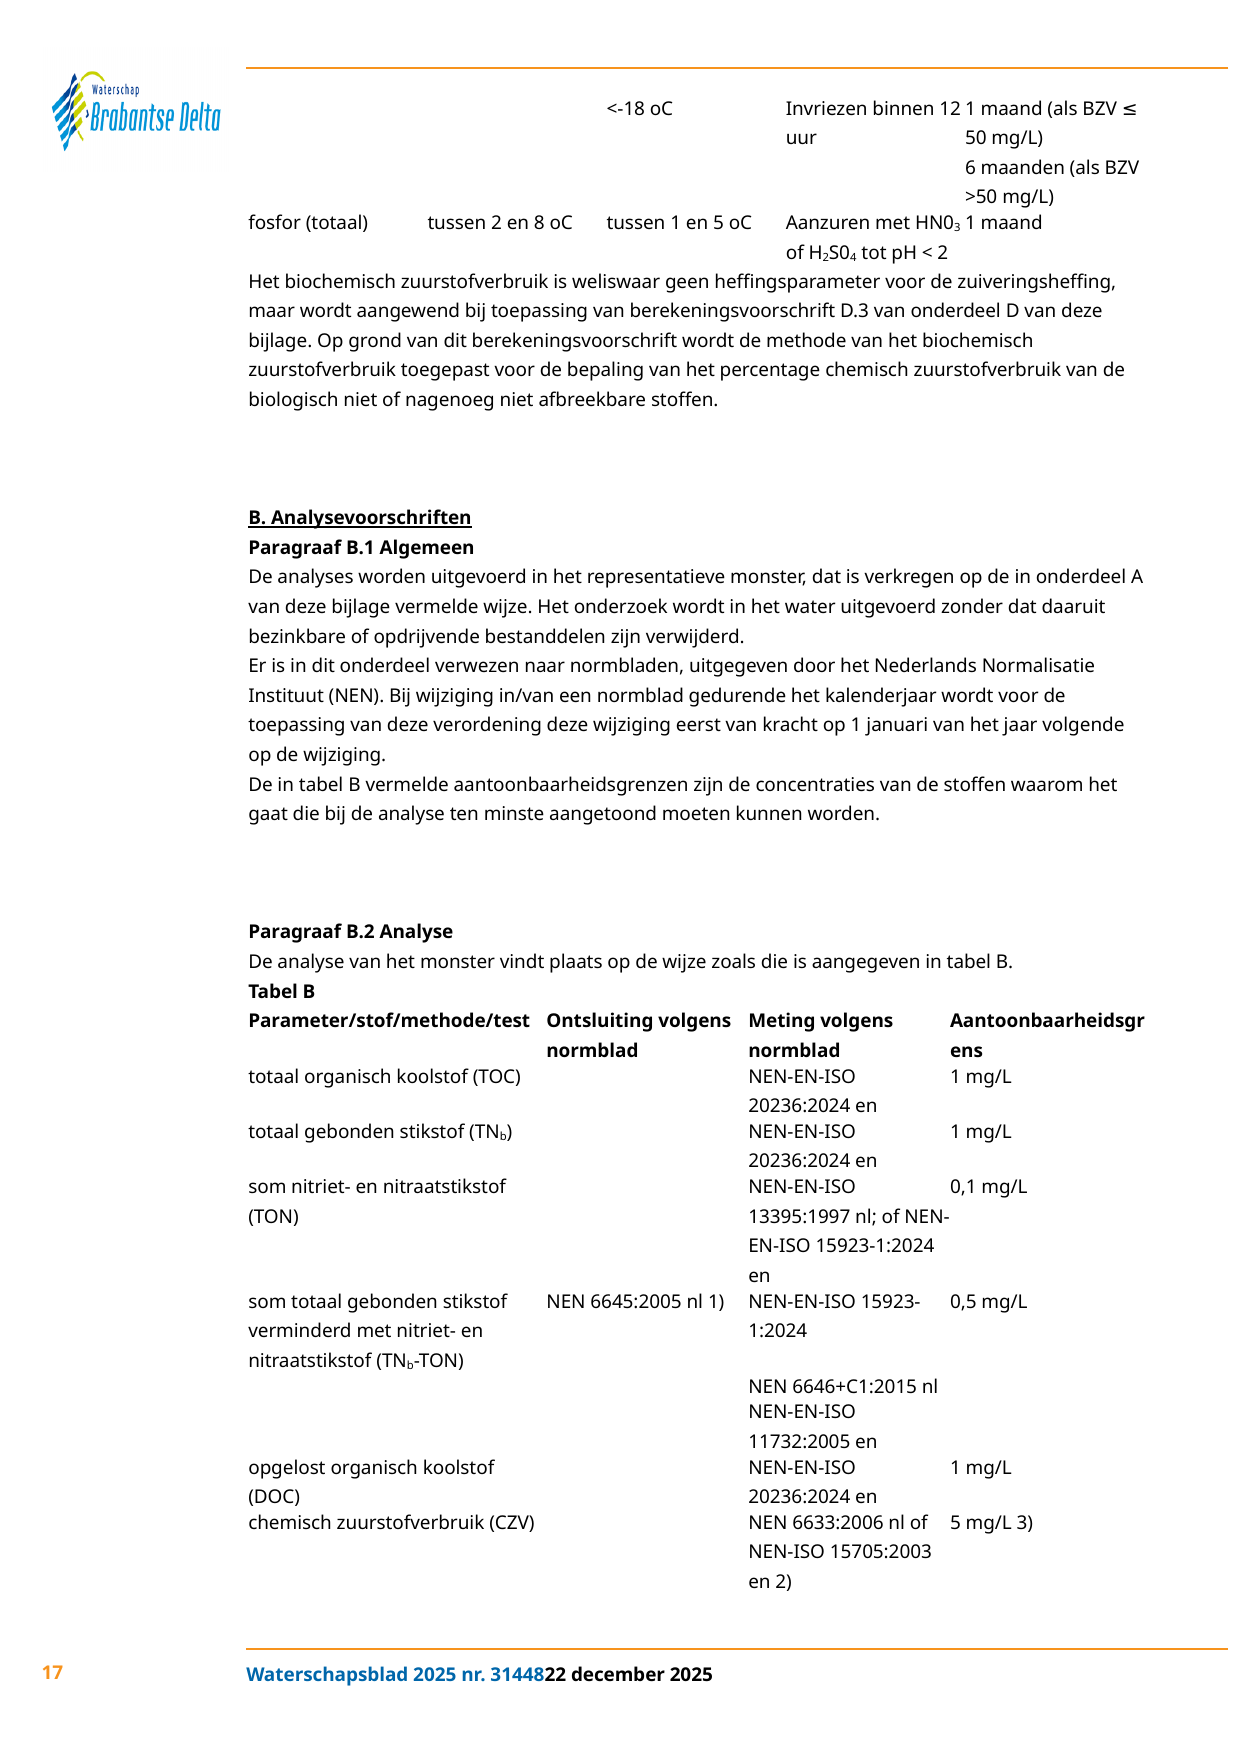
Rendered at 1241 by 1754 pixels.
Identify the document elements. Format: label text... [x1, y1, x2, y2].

text De analyses worden uitgevoerd in het representatieve monster, dat is verkregen op de in onderdeel A van deze bijlage vermelde wijze. Het onderzoek wordt in het water uitgevoerd zonder dat daaruit bezinkbare of opdrijvende bestanddelen zijn verwijderd. [248, 564, 1152, 648]
table_cell 1 mg/L [950, 1118, 1152, 1173]
table_cell NEN-EN-ISO 13395:1997 nl; of NEN-EN-ISO 15923-1:2024 en [748, 1174, 950, 1288]
table_header Meting volgens normblad [748, 1008, 950, 1063]
table_cell totaal gebonden stikstof (TNb) [248, 1118, 546, 1173]
table_cell NEN 6646+C1:2015 nl [748, 1373, 950, 1398]
table_cell opgelost organisch koolstof (DOC) [248, 1454, 546, 1509]
table_header Aantoonbaarheidsgrens [950, 1008, 1152, 1063]
table_cell totaal organisch koolstof (TOC) [248, 1063, 546, 1118]
table_cell som nitriet- en nitraatstikstof (TON) [248, 1174, 546, 1288]
table_cell 0,5 mg/L [950, 1288, 1152, 1373]
table_cell NEN 6633:2006 nl of NEN-ISO 15705:2003 en 2) [748, 1509, 950, 1594]
table_cell [427, 95, 606, 209]
text De in tabel B vermelde aantoonbaarheidsgrenzen zijn de concentraties van de stoffen waarom het gaat die bij de analyse ten minste aangetoond moeten kunnen worden. [248, 771, 1152, 826]
table_cell NEN 6645:2005 nl 1) [546, 1288, 748, 1373]
table_cell Invriezen binnen 12 uur [786, 95, 965, 209]
table_cell <-18 oC [606, 95, 786, 209]
table_cell [950, 1399, 1152, 1454]
table_cell NEN-EN-ISO 20236:2024 en [748, 1063, 950, 1118]
text Paragraaf B.1 Algemeen [248, 534, 1152, 560]
table_cell [950, 1373, 1152, 1398]
table_header Parameter/stof/methode/test [248, 1008, 546, 1063]
table_cell [546, 1063, 748, 1118]
table_cell Aanzuren met HN03 of H2S04 tot pH < 2 [786, 209, 965, 264]
table_cell [546, 1373, 748, 1398]
table_cell NEN-EN-ISO 20236:2024 en [748, 1454, 950, 1509]
table_cell 1 maand [965, 209, 1152, 264]
table_cell tussen 1 en 5 oC [606, 209, 786, 264]
table_cell [546, 1399, 748, 1454]
table_cell tussen 2 en 8 oC [427, 209, 606, 264]
table_cell fosfor (totaal) [248, 209, 427, 264]
table_cell 1 mg/L [950, 1454, 1152, 1509]
table_cell NEN-EN-ISO 15923-1:2024 [748, 1288, 950, 1373]
table_cell [546, 1174, 748, 1288]
table_cell [546, 1509, 748, 1594]
table_cell NEN-EN-ISO 11732:2005 en [748, 1399, 950, 1454]
table_cell [546, 1454, 748, 1509]
text B. Analysevoorschriften [248, 504, 1152, 530]
table_cell 5 mg/L 3) [950, 1509, 1152, 1594]
table_cell [546, 1118, 748, 1173]
table_cell [248, 95, 427, 209]
table_cell som totaal gebonden stikstof verminderd met nitriet- en nitraatstikstof (TNb-TON) [248, 1288, 546, 1373]
picture [41, 47, 231, 172]
text De analyse van het monster vindt plaats op de wijze zoals die is aangegeven in tabel B. [248, 948, 1152, 974]
text Paragraaf B.2 Analyse [248, 919, 1152, 944]
table_cell [248, 1399, 546, 1454]
table_header Ontsluiting volgens normblad [546, 1008, 748, 1063]
table_cell [248, 1373, 546, 1398]
table_cell 1 maand (als BZV ≤ 50 mg/L) 6 maanden (als BZV >50 mg/L) [965, 95, 1152, 209]
text Tabel B [248, 978, 1152, 1003]
table_cell chemisch zuurstofverbruik (CZV) [248, 1509, 546, 1594]
text Er is in dit onderdeel verwezen naar normbladen, uitgegeven door het Nederlands Normalisatie Instituut (NEN). Bij wijziging in/van een normblad gedurende het kalenderjaar wordt voor de toepassing van deze verordening deze wijziging eerst van kracht op 1 januari van het jaar volgende op de wijziging. [248, 652, 1152, 767]
text Het biochemisch zuurstofverbruik is weliswaar geen heffingsparameter voor de zuiveringsheffing, maar wordt aangewend bij toepassing van berekeningsvoorschrift D.3 van onderdeel D van deze bijlage. Op grond van dit berekeningsvoorschrift wordt de methode van het biochemisch zuurstofverbruik toegepast voor de bepaling van het percentage chemisch zuurstofverbruik van de biologisch niet of nagenoeg niet afbreekbare stoffen. [248, 268, 1152, 412]
table_cell 1 mg/L [950, 1063, 1152, 1118]
table_cell NEN-EN-ISO 20236:2024 en [748, 1118, 950, 1173]
table_cell 0,1 mg/L [950, 1174, 1152, 1288]
